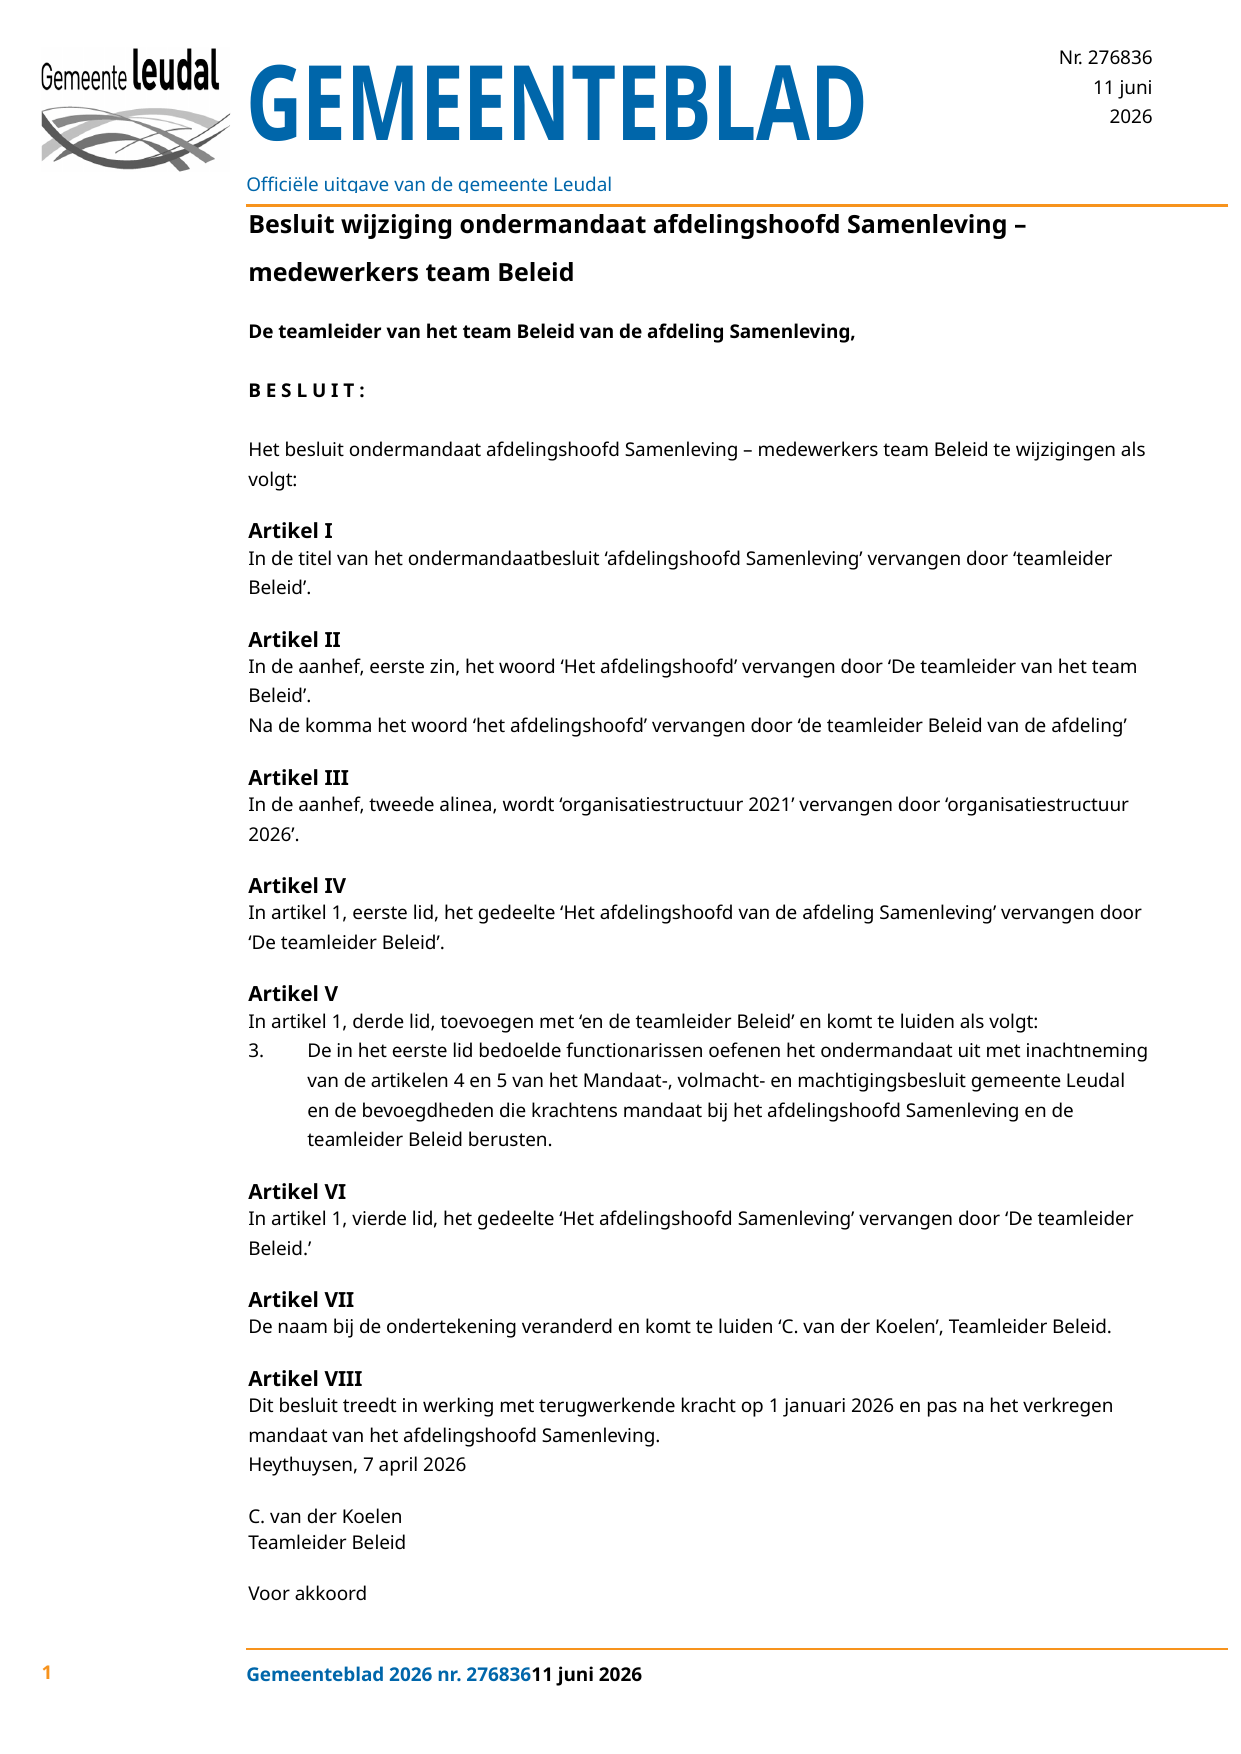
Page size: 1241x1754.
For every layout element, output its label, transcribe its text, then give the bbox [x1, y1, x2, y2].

text Besluit wijziging ondermandaat afdelingshoofd Samenleving – medewerkers team Beleid [248, 207, 1152, 288]
text In artikel 1, eerste lid, het gedeelte ‘Het afdelingshoofd van de afdeling Samenleving’ vervangen door ‘De teamleider Beleid’. [248, 899, 1152, 955]
text De naam bij de ondertekening veranderd en komt te luiden ‘C. van der Koelen’, Teamleider Beleid. [248, 1314, 1152, 1339]
text Na de komma het woord ‘het afdelingshoofd’ vervangen door ‘de teamleider Beleid van de afdeling’ [248, 712, 1152, 738]
text Artikel II [248, 625, 1152, 653]
text In de titel van het ondermandaatbesluit ‘afdelingshoofd Samenleving’ vervangen door ‘teamleider Beleid’. [248, 545, 1152, 600]
text In artikel 1, vierde lid, het gedeelte ‘Het afdelingshoofd Samenleving’ vervangen door ‘De teamleider Beleid.’ [248, 1205, 1152, 1261]
text Artikel VIII [248, 1364, 1152, 1392]
text C. van der Koelen [248, 1503, 1152, 1529]
text Artikel VI [248, 1177, 1152, 1205]
text Voor akkoord [248, 1580, 1152, 1606]
text In de aanhef, tweede alinea, wordt ‘organisatiestructuur 2021’ vervangen door ‘organisatiestructuur 2026’. [248, 791, 1152, 846]
text De teamleider van het team Beleid van de afdeling Samenleving, [248, 318, 1152, 344]
text Het besluit ondermandaat afdelingshoofd Samenleving – medewerkers team Beleid te wijzigingen als volgt: [248, 436, 1152, 492]
text Artikel V [248, 979, 1152, 1008]
text Artikel IV [248, 871, 1152, 899]
list De in het eerste lid bedoelde functionarissen oefenen het ondermandaat uit met inachtneming van de artikelen 4 en 5 van het Mandaat-, volmacht- en machtigingsbesluit gemeente Leudal en de bevoegdheden die krachtens mandaat bij het afdelingshoofd Samenleving en de teamleider Beleid berusten. [248, 1038, 1152, 1152]
text In de aanhef, eerste zin, het woord ‘Het afdelingshoofd’ vervangen door ‘De teamleider van het team Beleid’. [248, 653, 1152, 708]
text Heythuysen, 7 april 2026 [248, 1452, 1152, 1477]
picture [41, 47, 231, 172]
text B E S L U I T : [248, 377, 1152, 403]
text Artikel III [248, 763, 1152, 791]
text In artikel 1, derde lid, toevoegen met ‘en de teamleider Beleid’ en komt te luiden als volgt: [248, 1008, 1152, 1034]
text Artikel VII [248, 1285, 1152, 1314]
text Teamleider Beleid [248, 1529, 1152, 1554]
text Dit besluit treedt in werking met terugwerkende kracht op 1 januari 2026 en pas na het verkregen mandaat van het afdelingshoofd Samenleving. [248, 1392, 1152, 1448]
text Artikel I [248, 516, 1152, 545]
